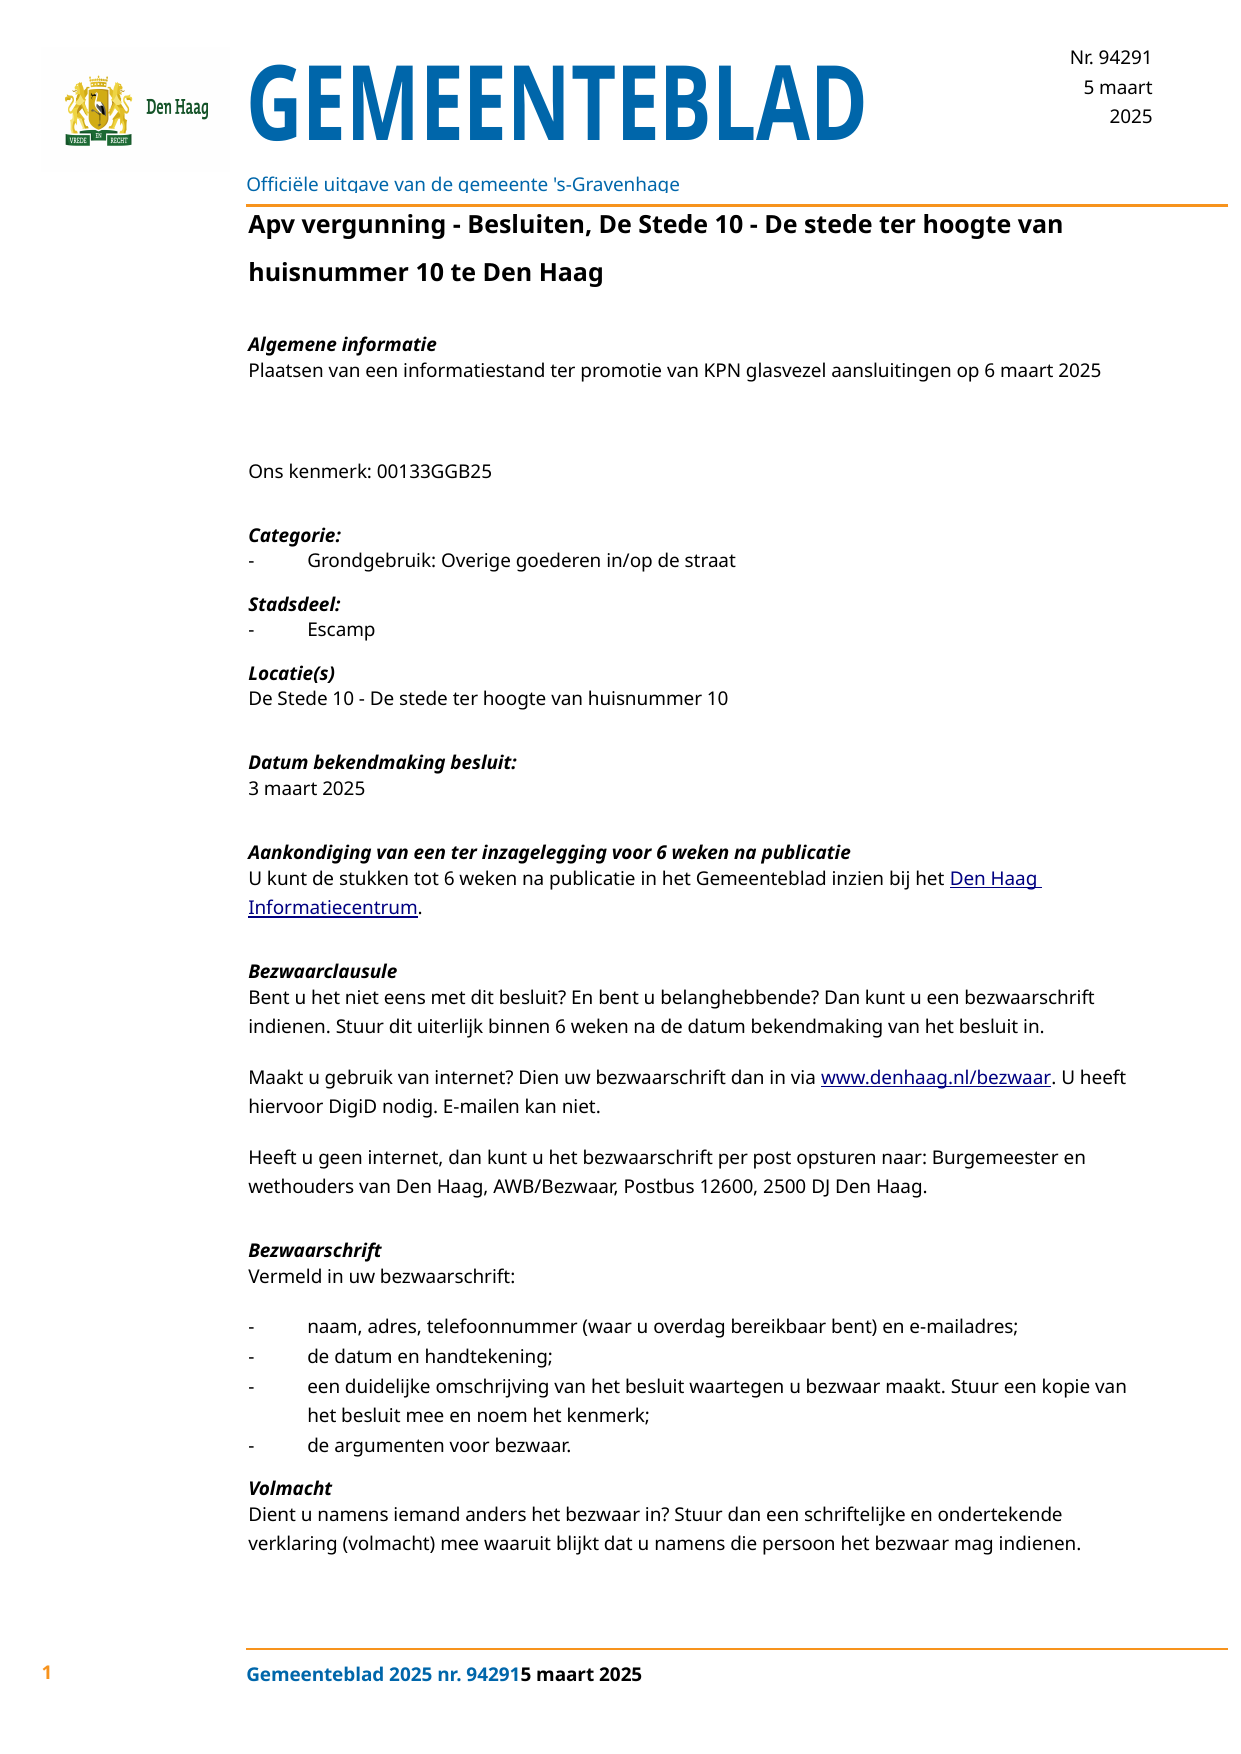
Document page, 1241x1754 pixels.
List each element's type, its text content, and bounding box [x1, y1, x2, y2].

text De Stede 10 - De stede ter hoogte van huisnummer 10 [248, 685, 1152, 711]
text Maakt u gebruik van internet? Dien uw bezwaarschrift dan in via www.denhaag.nl/bezwaar. U heeft hiervoor DigiD nodig. E-mailen kan niet. [248, 1064, 1152, 1119]
text Bezwaarschrift [248, 1238, 1152, 1263]
text Ons kenmerk: 00133GGB25 [248, 458, 1152, 484]
list de argumenten voor bezwaar. [248, 1432, 1152, 1458]
list de datum en handtekening; [248, 1343, 1152, 1369]
text Algemene informatie [248, 331, 1152, 357]
text Heeft u geen internet, dan kunt u het bezwaarschrift per post opsturen naar: Burgemeester en wethouders van Den Haag, AWB/Bezwaar, Postbus 12600, 2500 DJ Den Haag. [248, 1144, 1152, 1199]
text 3 maart 2025 [248, 775, 1152, 801]
text U kunt de stukken tot 6 weken na publicatie in het Gemeenteblad inzien bij het Den Haag Informatiecentrum. [248, 865, 1152, 920]
list een duidelijke omschrijving van het besluit waartegen u bezwaar maakt. Stuur een kopie van het besluit mee en noem het kenmerk; [248, 1373, 1152, 1428]
text Stadsdeel: [248, 591, 1152, 617]
text Categorie: [248, 522, 1152, 548]
text Vermeld in uw bezwaarschrift: [248, 1263, 1152, 1289]
text Bezwaarclausule [248, 958, 1152, 984]
text Aankondiging van een ter inzagelegging voor 6 weken na publicatie [248, 839, 1152, 865]
text Apv vergunning - Besluiten, De Stede 10 - De stede ter hoogte van huisnummer 10 te Den Haag [248, 207, 1152, 288]
text Datum bekendmaking besluit: [248, 749, 1152, 775]
picture [41, 47, 231, 172]
list naam, adres, telefoonnummer (waar u overdag bereikbaar bent) en e-mailadres; [248, 1314, 1152, 1339]
list Grondgebruik: Overige goederen in/op de straat [248, 548, 1152, 573]
text Dient u namens iemand anders het bezwaar in? Stuur dan een schriftelijke en ondertekende verklaring (volmacht) mee waaruit blijkt dat u namens die persoon het bezwaar mag indienen. [248, 1501, 1152, 1556]
list Escamp [248, 617, 1152, 642]
text Volmacht [248, 1475, 1152, 1501]
text Bent u het niet eens met dit besluit? En bent u belanghebbende? Dan kunt u een bezwaarschrift indienen. Stuur dit uiterlijk binnen 6 weken na de datum bekendmaking van het besluit in. [248, 984, 1152, 1039]
text Locatie(s) [248, 660, 1152, 685]
text Plaatsen van een informatiestand ter promotie van KPN glasvezel aansluitingen op 6 maart 2025 [248, 357, 1152, 383]
